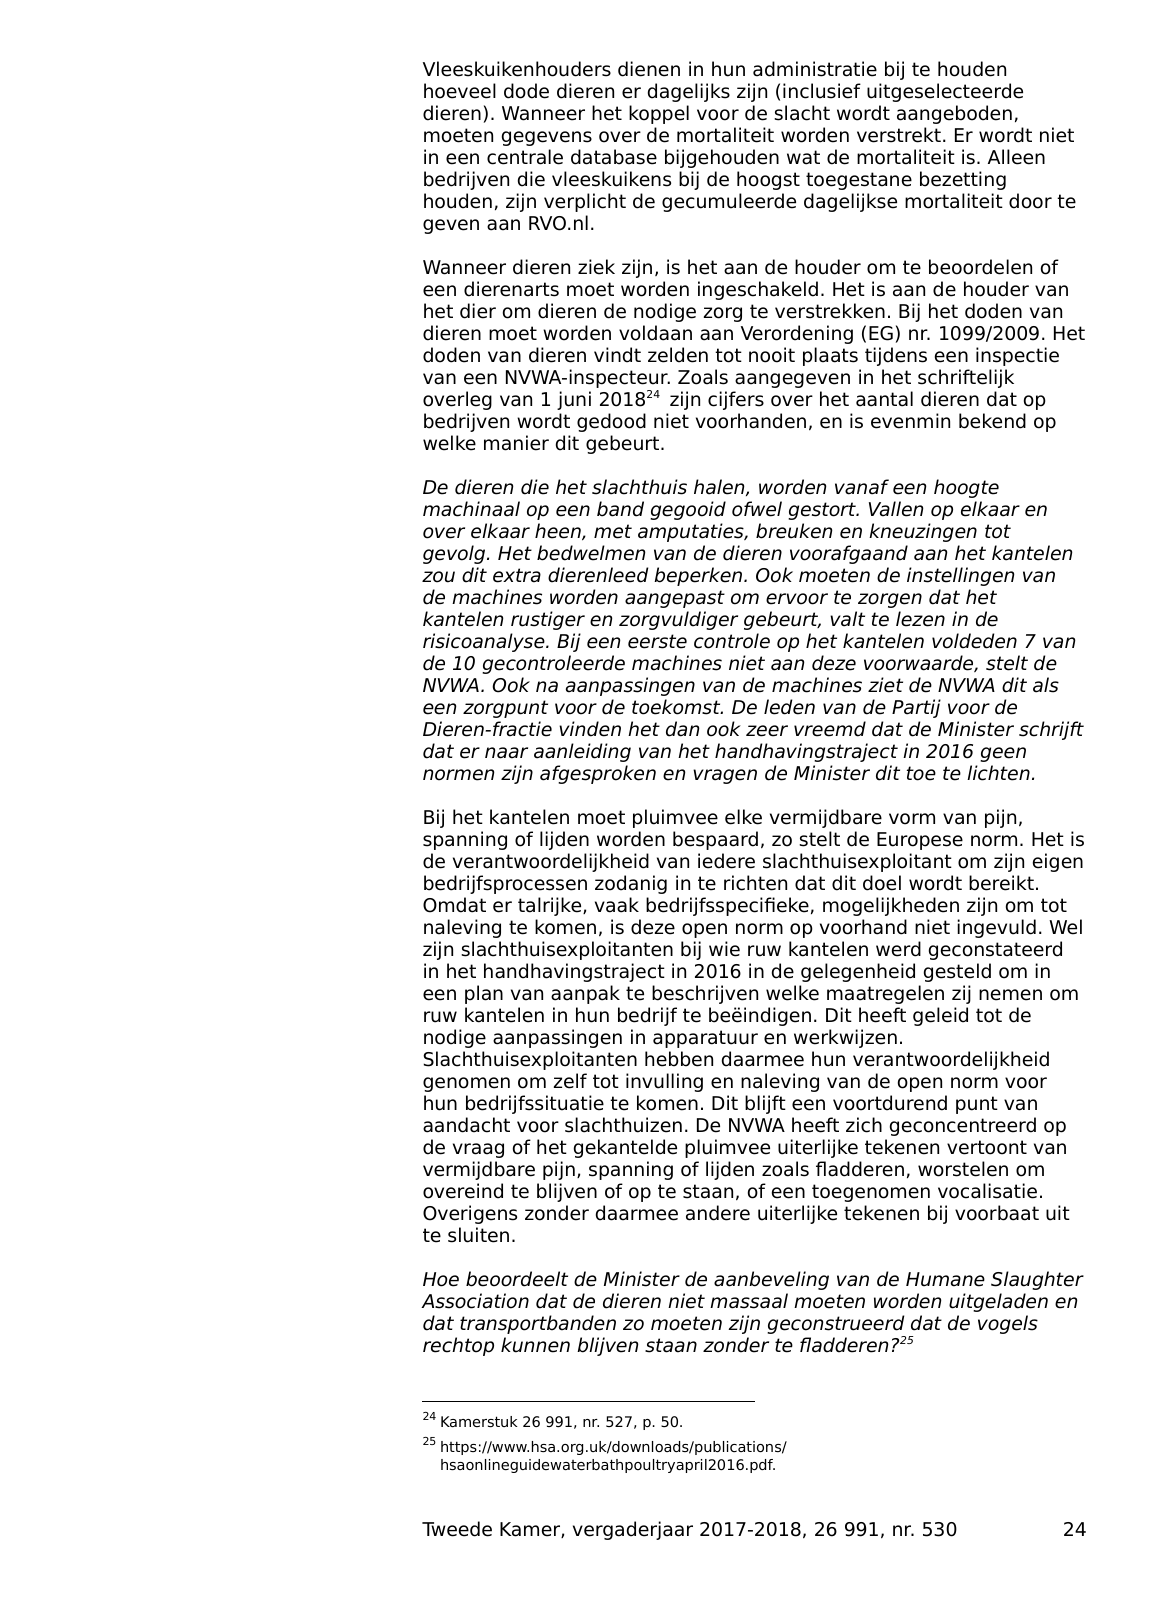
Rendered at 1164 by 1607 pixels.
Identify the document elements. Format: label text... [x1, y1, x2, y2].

text https://www.hsa.org.uk/downloads/publications/hsaonlineguidewaterbathpoultryapril2016.pdf. [422, 1435, 1087, 1474]
text Wanneer dieren ziek zijn, is het aan de houder om te beoordelen of een dierenarts moet worden ingeschakeld. Het is aan de houder van het dier om dieren de nodige zorg te verstrekken. Bij het doden van dieren moet worden voldaan aan Verordening (EG) nr. 1099/2009. Het doden van dieren vindt zelden tot nooit plaats tijdens een inspectie van een NVWA-inspecteur. Zoals aangegeven in het schriftelijk overleg van 1 juni 2018 zijn cijfers over het aantal dieren dat op bedrijven wordt gedood niet voorhanden, en is evenmin bekend op welke manier dit gebeurt. [422, 257, 1087, 455]
text Kamerstuk 26 991, nr. 527, p. 50. [422, 1410, 1087, 1432]
text De dieren die het slachthuis halen, worden vanaf een hoogte machinaal op een band gegooid ofwel gestort. Vallen op elkaar en over elkaar heen, met amputaties, breuken en kneuzingen tot gevolg. Het bedwelmen van de dieren voorafgaand aan het kantelen zou dit extra dierenleed beperken. Ook moeten de instellingen van de machines worden aangepast om ervoor te zorgen dat het kantelen rustiger en zorgvuldiger gebeurt, valt te lezen in de risicoanalyse. Bij een eerste controle op het kantelen voldeden 7 van de 10 gecontroleerde machines niet aan deze voorwaarde, stelt de NVWA. Ook na aanpassingen van de machines ziet de NVWA dit als een zorgpunt voor de toekomst. De leden van de Partij voor de Dieren-fractie vinden het dan ook zeer vreemd dat de Minister schrijft dat er naar aanleiding van het handhavingstraject in 2016 geen normen zijn afgesproken en vragen de Minister dit toe te lichten. [422, 477, 1087, 785]
text Hoe beoordeelt de Minister de aanbeveling van de Humane Slaughter Association dat de dieren niet massaal moeten worden uitgeladen en dat transportbanden zo moeten zijn geconstrueerd dat de vogels rechtop kunnen blijven staan zonder te fladderen? [422, 1269, 1087, 1357]
text Bij het kantelen moet pluimvee elke vermijdbare vorm van pijn, spanning of lijden worden bespaard, zo stelt de Europese norm. Het is de verantwoordelijkheid van iedere slachthuisexploitant om zijn eigen bedrijfsprocessen zodanig in te richten dat dit doel wordt bereikt. Omdat er talrijke, vaak bedrijfsspecifieke, mogelijkheden zijn om tot naleving te komen, is deze open norm op voorhand niet ingevuld. Wel zijn slachthuisexploitanten bij wie ruw kantelen werd geconstateerd in het handhavingstraject in 2016 in de gelegenheid gesteld om in een plan van aanpak te beschrijven welke maatregelen zij nemen om ruw kantelen in hun bedrijf te beëindigen. Dit heeft geleid tot de nodige aanpassingen in apparatuur en werkwijzen. Slachthuisexploitanten hebben daarmee hun verantwoordelijkheid genomen om zelf tot invulling en naleving van de open norm voor hun bedrijfssituatie te komen. Dit blijft een voortdurend punt van aandacht voor slachthuizen. De NVWA heeft zich geconcentreerd op de vraag of het gekantelde pluimvee uiterlijke tekenen vertoont van vermijdbare pijn, spanning of lijden zoals fladderen, worstelen om overeind te blijven of op te staan, of een toegenomen vocalisatie. Overigens zonder daarmee andere uiterlijke tekenen bij voorbaat uit te sluiten. [422, 807, 1087, 1247]
text Vleeskuikenhouders dienen in hun administratie bij te houden hoeveel dode dieren er dagelijks zijn (inclusief uitgeselecteerde dieren). Wanneer het koppel voor de slacht wordt aangeboden, moeten gegevens over de mortaliteit worden verstrekt. Er wordt niet in een centrale database bijgehouden wat de mortaliteit is. Alleen bedrijven die vleeskuikens bij de hoogst toegestane bezetting houden, zijn verplicht de gecumuleerde dagelijkse mortaliteit door te geven aan RVO.nl. [422, 59, 1087, 235]
